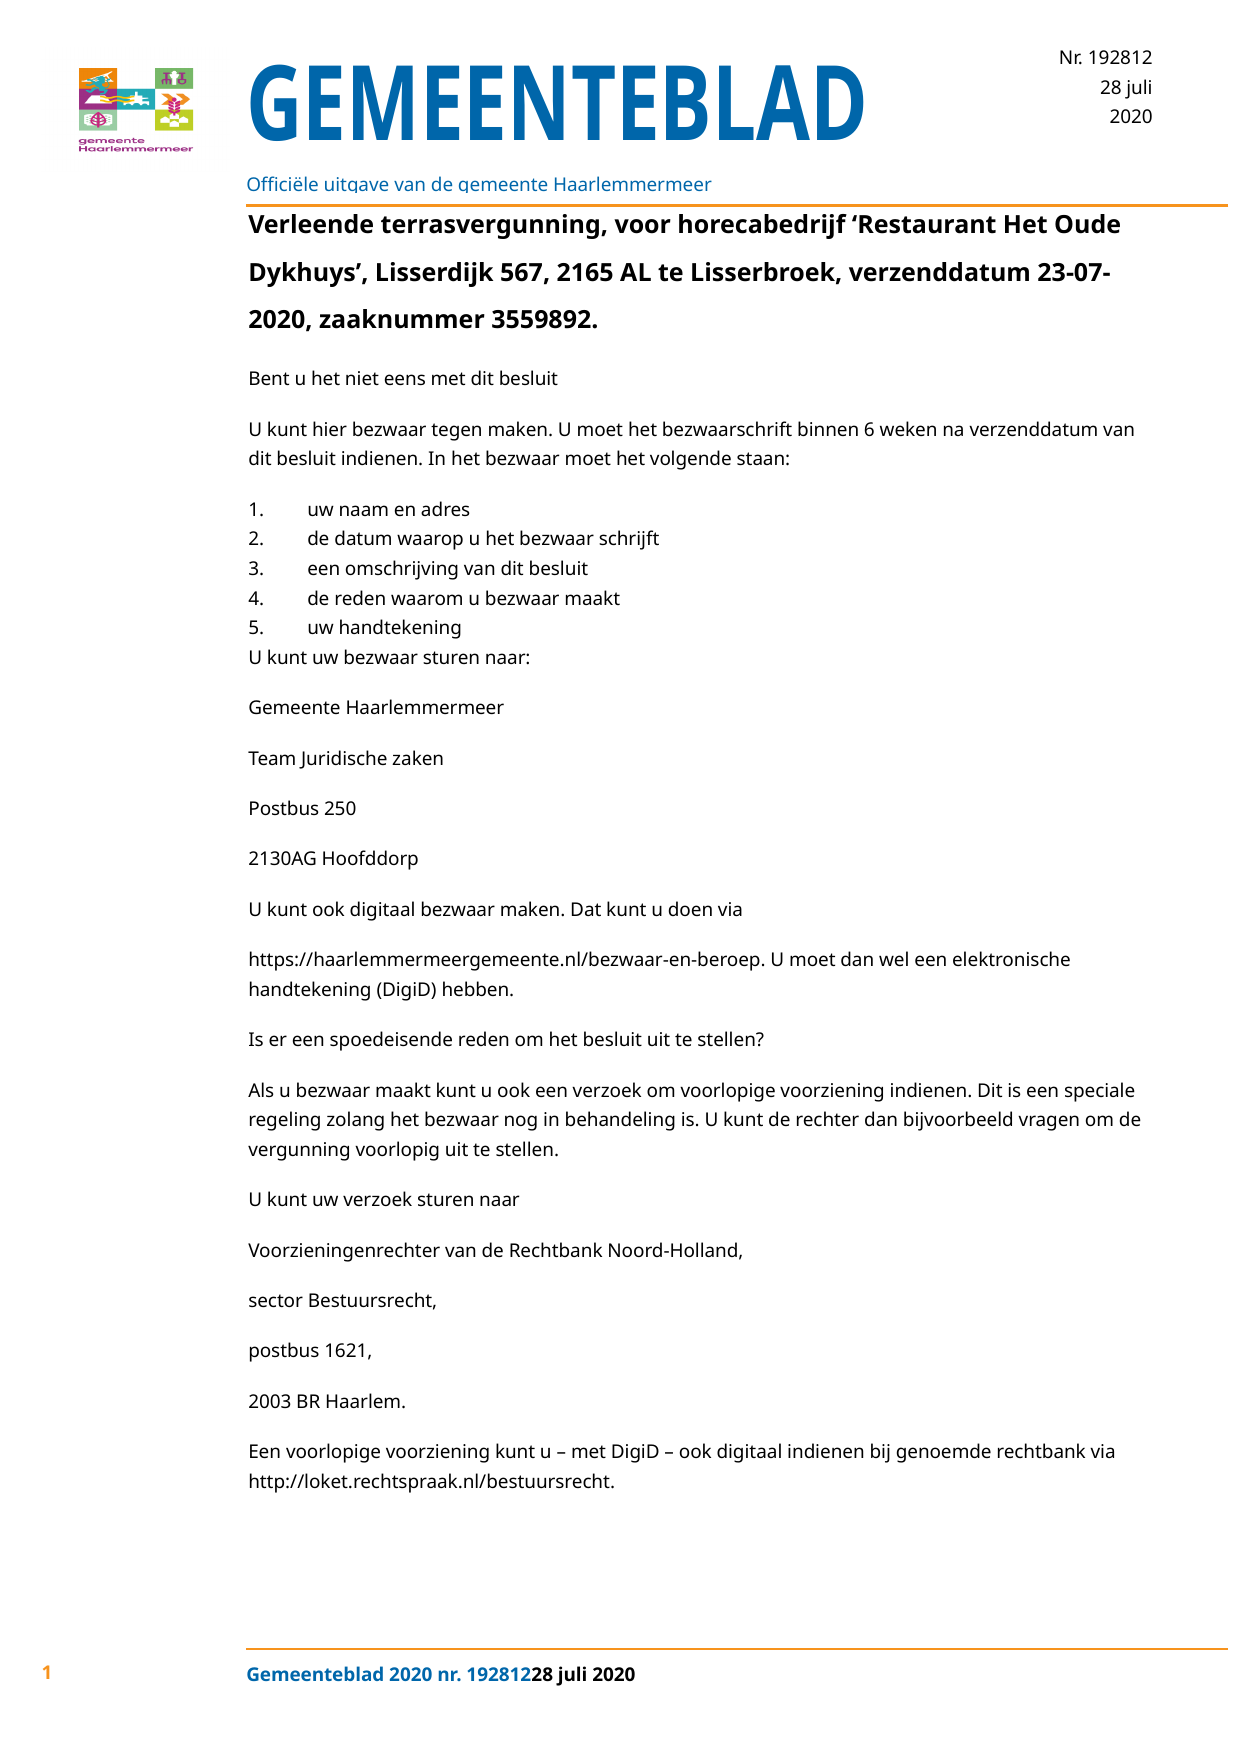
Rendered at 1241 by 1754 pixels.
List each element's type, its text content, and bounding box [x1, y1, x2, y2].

text Bent u het niet eens met dit besluit [248, 366, 1152, 391]
text Verleende terrasvergunning, voor horecabedrijf ‘Restaurant Het Oude Dykhuys’, Lisserdijk 567, 2165 AL te Lisserbroek, verzenddatum 23-07-2020, zaaknummer 3559892. [248, 207, 1152, 336]
text Team Juridische zaken [248, 745, 1152, 770]
picture [41, 47, 231, 172]
text postbus 1621, [248, 1338, 1152, 1363]
text Voorzieningenrechter van de Rechtbank Noord-Holland, [248, 1237, 1152, 1262]
list de reden waarom u bezwaar maakt [248, 585, 1152, 610]
text U kunt uw bezwaar sturen naar: [248, 644, 1152, 669]
text Als u bezwaar maakt kunt u ook een verzoek om voorlopige voorziening indienen. Dit is een speciale regeling zolang het bezwaar nog in behandeling is. U kunt de rechter dan bijvoorbeeld vragen om de vergunning voorlopig uit te stellen. [248, 1077, 1152, 1162]
list de datum waarop u het bezwaar schrijft [248, 526, 1152, 551]
text U kunt uw verzoek sturen naar [248, 1186, 1152, 1212]
list uw handtekening [248, 614, 1152, 640]
text U kunt hier bezwaar tegen maken. U moet het bezwaarschrift binnen 6 weken na verzenddatum van dit besluit indienen. In het bezwaar moet het volgende staan: [248, 416, 1152, 471]
text Een voorlopige voorziening kunt u – met DigiD – ook digitaal indienen bij genoemde rechtbank via http://loket.rechtspraak.nl/bestuursrecht. [248, 1438, 1152, 1494]
text U kunt ook digitaal bezwaar maken. Dat kunt u doen via [248, 896, 1152, 922]
text 2003 BR Haarlem. [248, 1388, 1152, 1414]
text sector Bestuursrecht, [248, 1287, 1152, 1313]
text 2130AG Hoofddorp [248, 846, 1152, 871]
list een omschrijving van dit besluit [248, 555, 1152, 581]
text https://haarlemmermeergemeente.nl/bezwaar-en-beroep. U moet dan wel een elektronische handtekening (DigiD) hebben. [248, 946, 1152, 1002]
text Is er een spoedeisende reden om het besluit uit te stellen? [248, 1026, 1152, 1052]
text Postbus 250 [248, 795, 1152, 821]
list uw naam en adres [248, 496, 1152, 522]
text Gemeente Haarlemmermeer [248, 694, 1152, 720]
